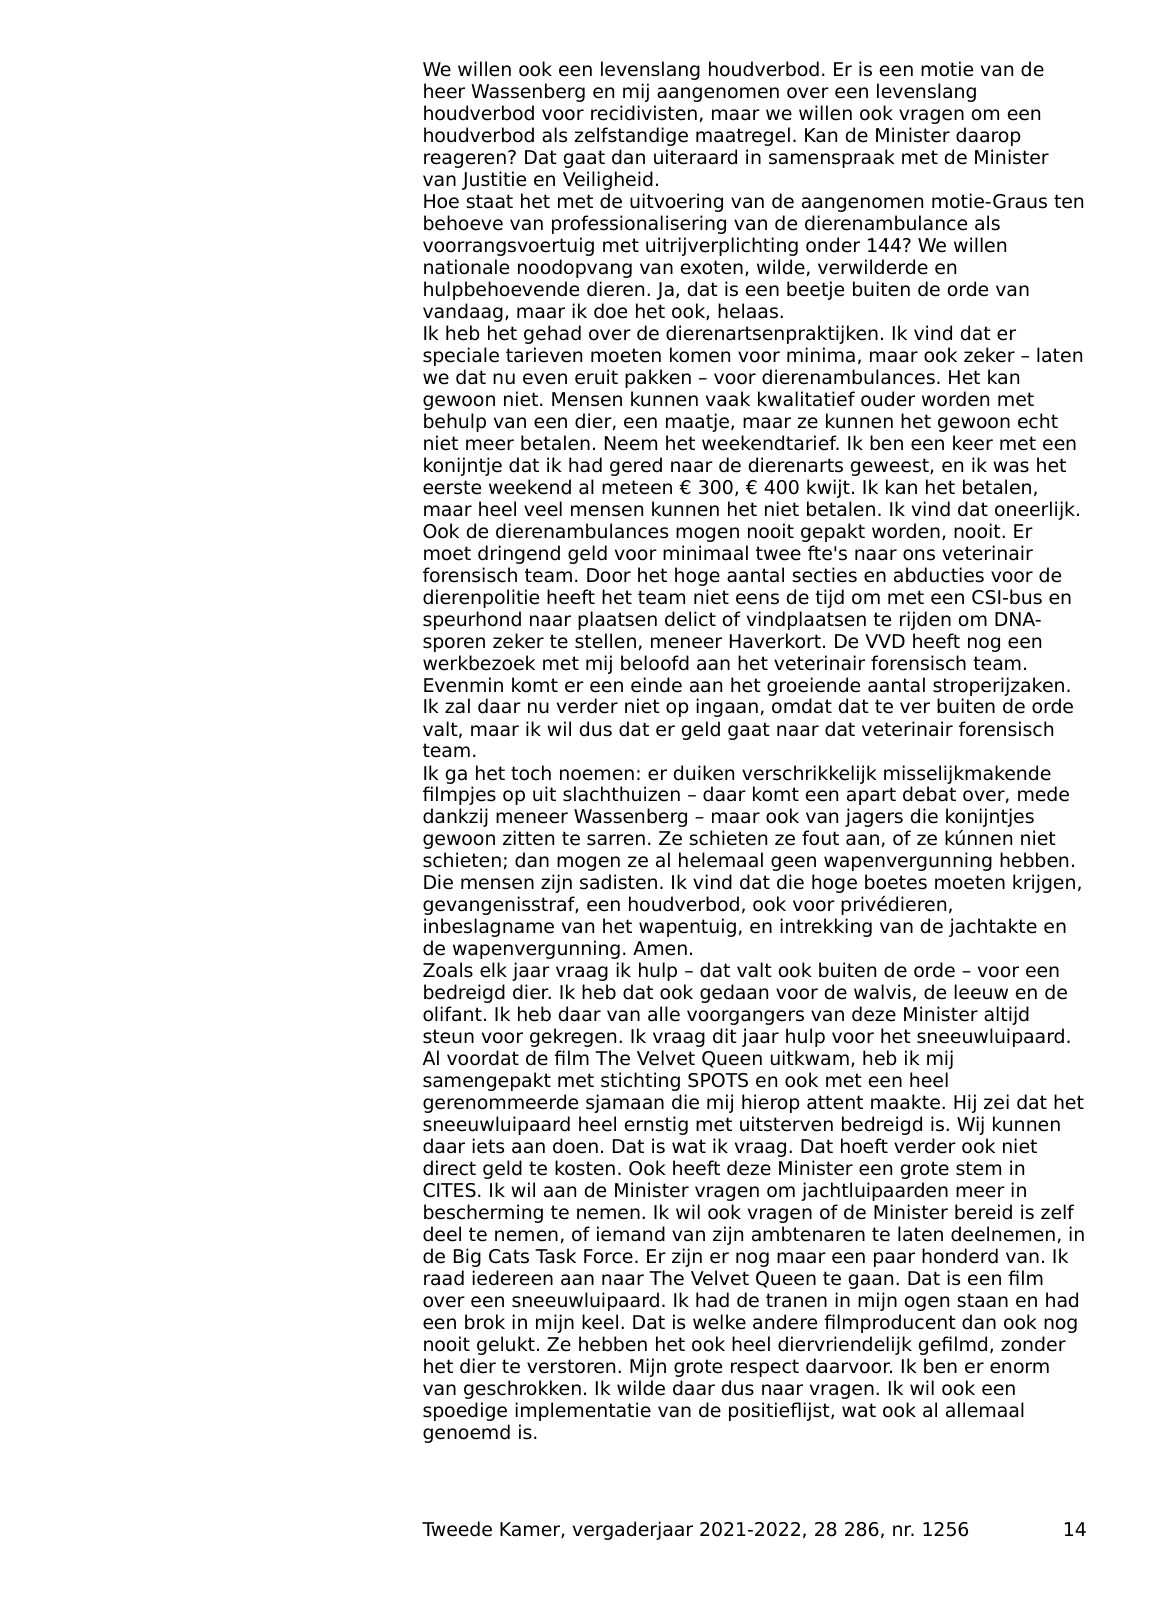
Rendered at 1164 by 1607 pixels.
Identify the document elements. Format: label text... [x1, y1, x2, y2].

text Ik ga het toch noemen: er duiken verschrikkelijk misselijkmakende filmpjes op uit slachthuizen – daar komt een apart debat over, mede dankzij meneer Wassenberg – maar ook van jagers die konijntjes gewoon zitten te sarren. Ze schieten ze fout aan, of ze kúnnen niet schieten; dan mogen ze al helemaal geen wapenvergunning hebben. Die mensen zijn sadisten. Ik vind dat die hoge boetes moeten krijgen, gevangenisstraf, een houdverbod, ook voor privédieren, inbeslagname van het wapentuig, en intrekking van de jachtakte en de wapenvergunning. Amen. [422, 762, 1087, 960]
text Zoals elk jaar vraag ik hulp – dat valt ook buiten de orde – voor een bedreigd dier. Ik heb dat ook gedaan voor de walvis, de leeuw en de olifant. Ik heb daar van alle voorgangers van deze Minister altijd steun voor gekregen. Ik vraag dit jaar hulp voor het sneeuwluipaard. Al voordat de film The Velvet Queen uitkwam, heb ik mij samengepakt met stichting SPOTS en ook met een heel gerenommeerde sjamaan die mij hierop attent maakte. Hij zei dat het sneeuwluipaard heel ernstig met uitsterven bedreigd is. Wij kunnen daar iets aan doen. Dat is wat ik vraag. Dat hoeft verder ook niet direct geld te kosten. Ook heeft deze Minister een grote stem in CITES. Ik wil aan de Minister vragen om jachtluipaarden meer in bescherming te nemen. Ik wil ook vragen of de Minister bereid is zelf deel te nemen, of iemand van zijn ambtenaren te laten deelnemen, in de Big Cats Task Force. Er zijn er nog maar een paar honderd van. Ik raad iedereen aan naar The Velvet Queen te gaan. Dat is een film over een sneeuwluipaard. Ik had de tranen in mijn ogen staan en had een brok in mijn keel. Dat is welke andere filmproducent dan ook nog nooit gelukt. Ze hebben het ook heel diervriendelijk gefilmd, zonder het dier te verstoren. Mijn grote respect daarvoor. Ik ben er enorm van geschrokken. Ik wilde daar dus naar vragen. Ik wil ook een spoedige implementatie van de positieflijst, wat ook al allemaal genoemd is. [422, 960, 1087, 1444]
text We willen ook een levenslang houdverbod. Er is een motie van de heer Wassenberg en mij aangenomen over een levenslang houdverbod voor recidivisten, maar we willen ook vragen om een houdverbod als zelfstandige maatregel. Kan de Minister daarop reageren? Dat gaat dan uiteraard in samenspraak met de Minister van Justitie en Veiligheid. [422, 59, 1087, 191]
text Ik heb het gehad over de dierenartsenpraktijken. Ik vind dat er speciale tarieven moeten komen voor minima, maar ook zeker – laten we dat nu even eruit pakken – voor dierenambulances. Het kan gewoon niet. Mensen kunnen vaak kwalitatief ouder worden met behulp van een dier, een maatje, maar ze kunnen het gewoon echt niet meer betalen. Neem het weekendtarief. Ik ben een keer met een konijntje dat ik had gered naar de dierenarts geweest, en ik was het eerste weekend al meteen € 300, € 400 kwijt. Ik kan het betalen, maar heel veel mensen kunnen het niet betalen. Ik vind dat oneerlijk. Ook de dierenambulances mogen nooit gepakt worden, nooit. Er moet dringend geld voor minimaal twee fte's naar ons veterinair forensisch team. Door het hoge aantal secties en abducties voor de dierenpolitie heeft het team niet eens de tijd om met een CSI-bus en speurhond naar plaatsen delict of vindplaatsen te rijden om DNA-sporen zeker te stellen, meneer Haverkort. De VVD heeft nog een werkbezoek met mij beloofd aan het veterinair forensisch team. Evenmin komt er een einde aan het groeiende aantal stroperijzaken. Ik zal daar nu verder niet op ingaan, omdat dat te ver buiten de orde valt, maar ik wil dus dat er geld gaat naar dat veterinair forensisch team. [422, 323, 1087, 762]
text Hoe staat het met de uitvoering van de aangenomen motie-Graus ten behoeve van professionalisering van de dierenambulance als voorrangsvoertuig met uitrijverplichting onder 144? We willen nationale noodopvang van exoten, wilde, verwilderde en hulpbehoevende dieren. Ja, dat is een beetje buiten de orde van vandaag, maar ik doe het ook, helaas. [422, 191, 1087, 323]
